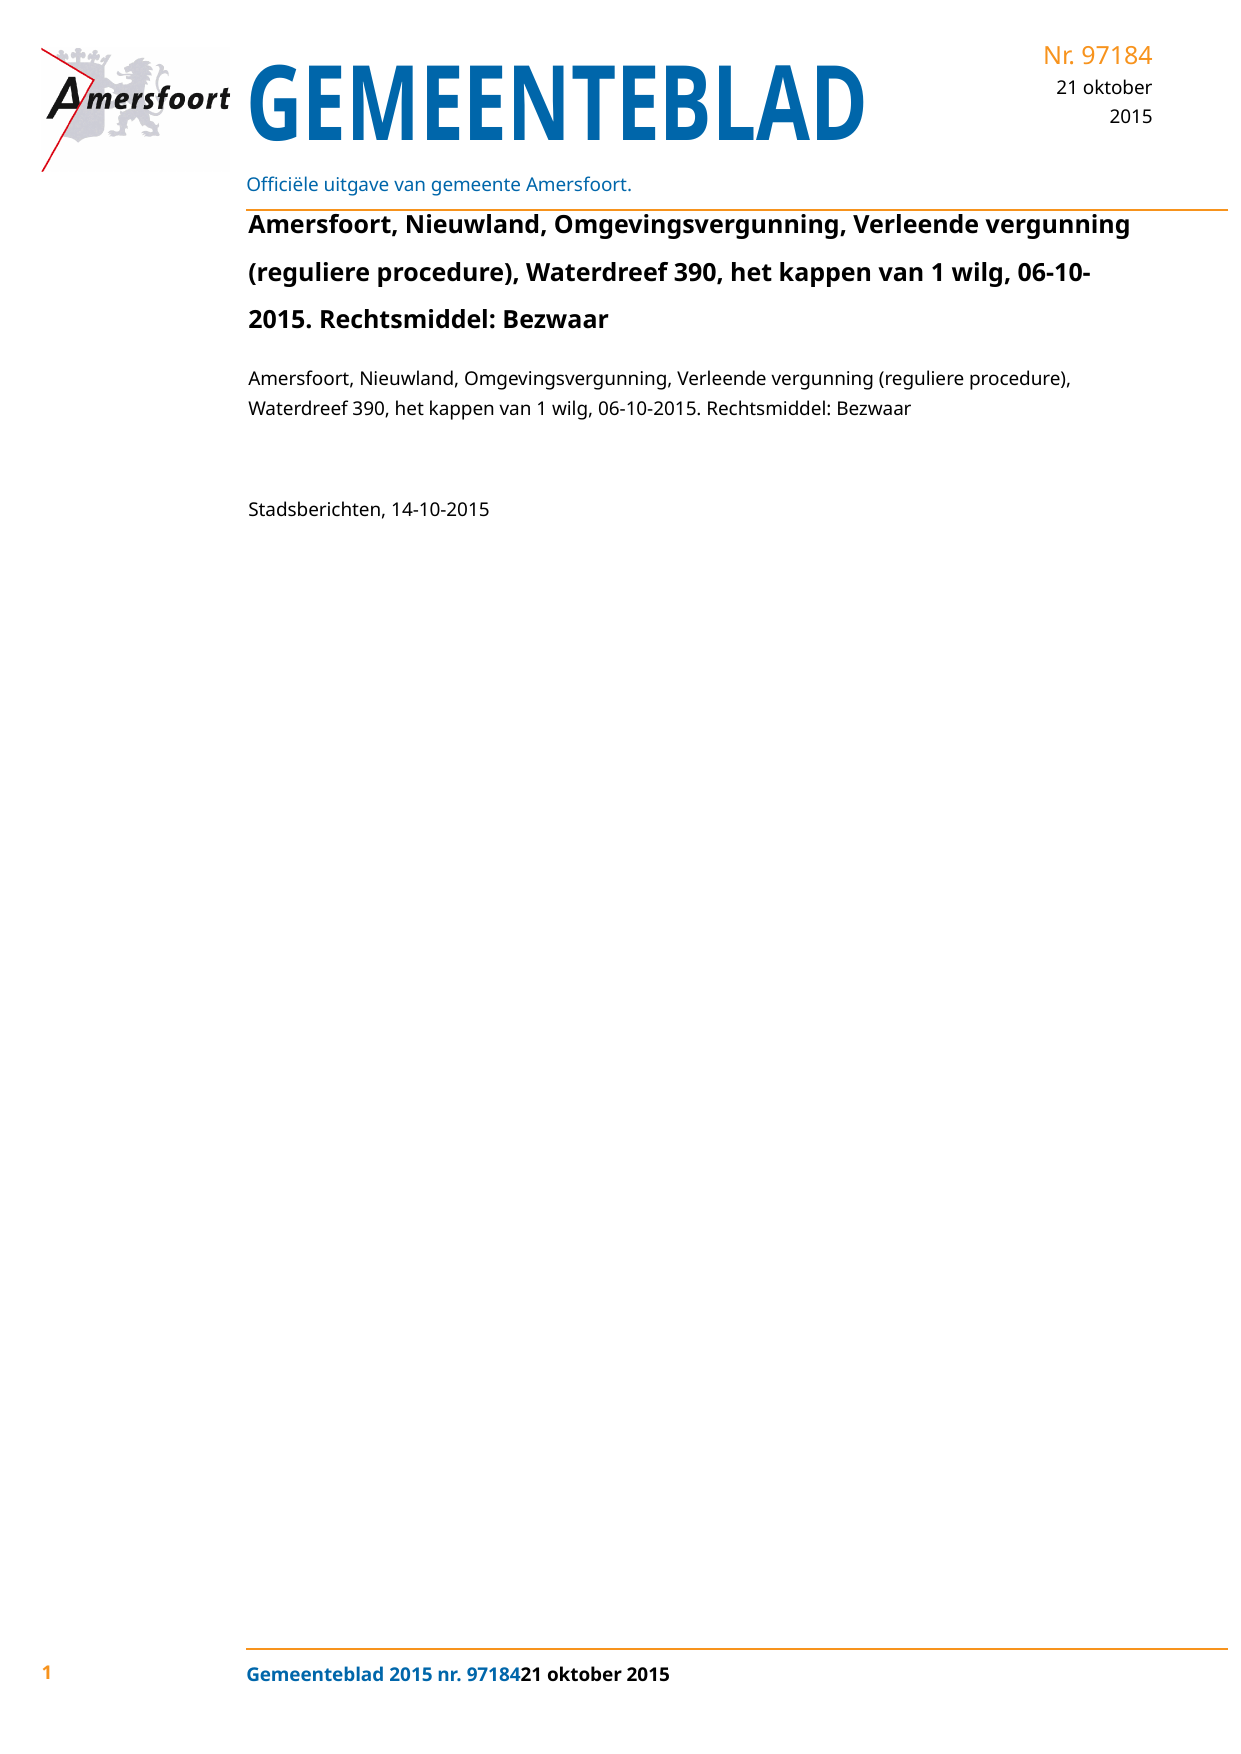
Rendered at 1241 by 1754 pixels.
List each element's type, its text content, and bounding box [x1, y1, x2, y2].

text Amersfoort, Nieuwland, Omgevingsvergunning, Verleende vergunning (reguliere procedure), Waterdreef 390, het kappen van 1 wilg, 06-10-2015. Rechtsmiddel: Bezwaar [248, 366, 1152, 421]
picture [41, 47, 231, 172]
text Stadsberichten, 14-10-2015 [248, 496, 1152, 522]
text Amersfoort, Nieuwland, Omgevingsvergunning, Verleende vergunning (reguliere procedure), Waterdreef 390, het kappen van 1 wilg, 06-10-2015. Rechtsmiddel: Bezwaar [248, 211, 1152, 336]
